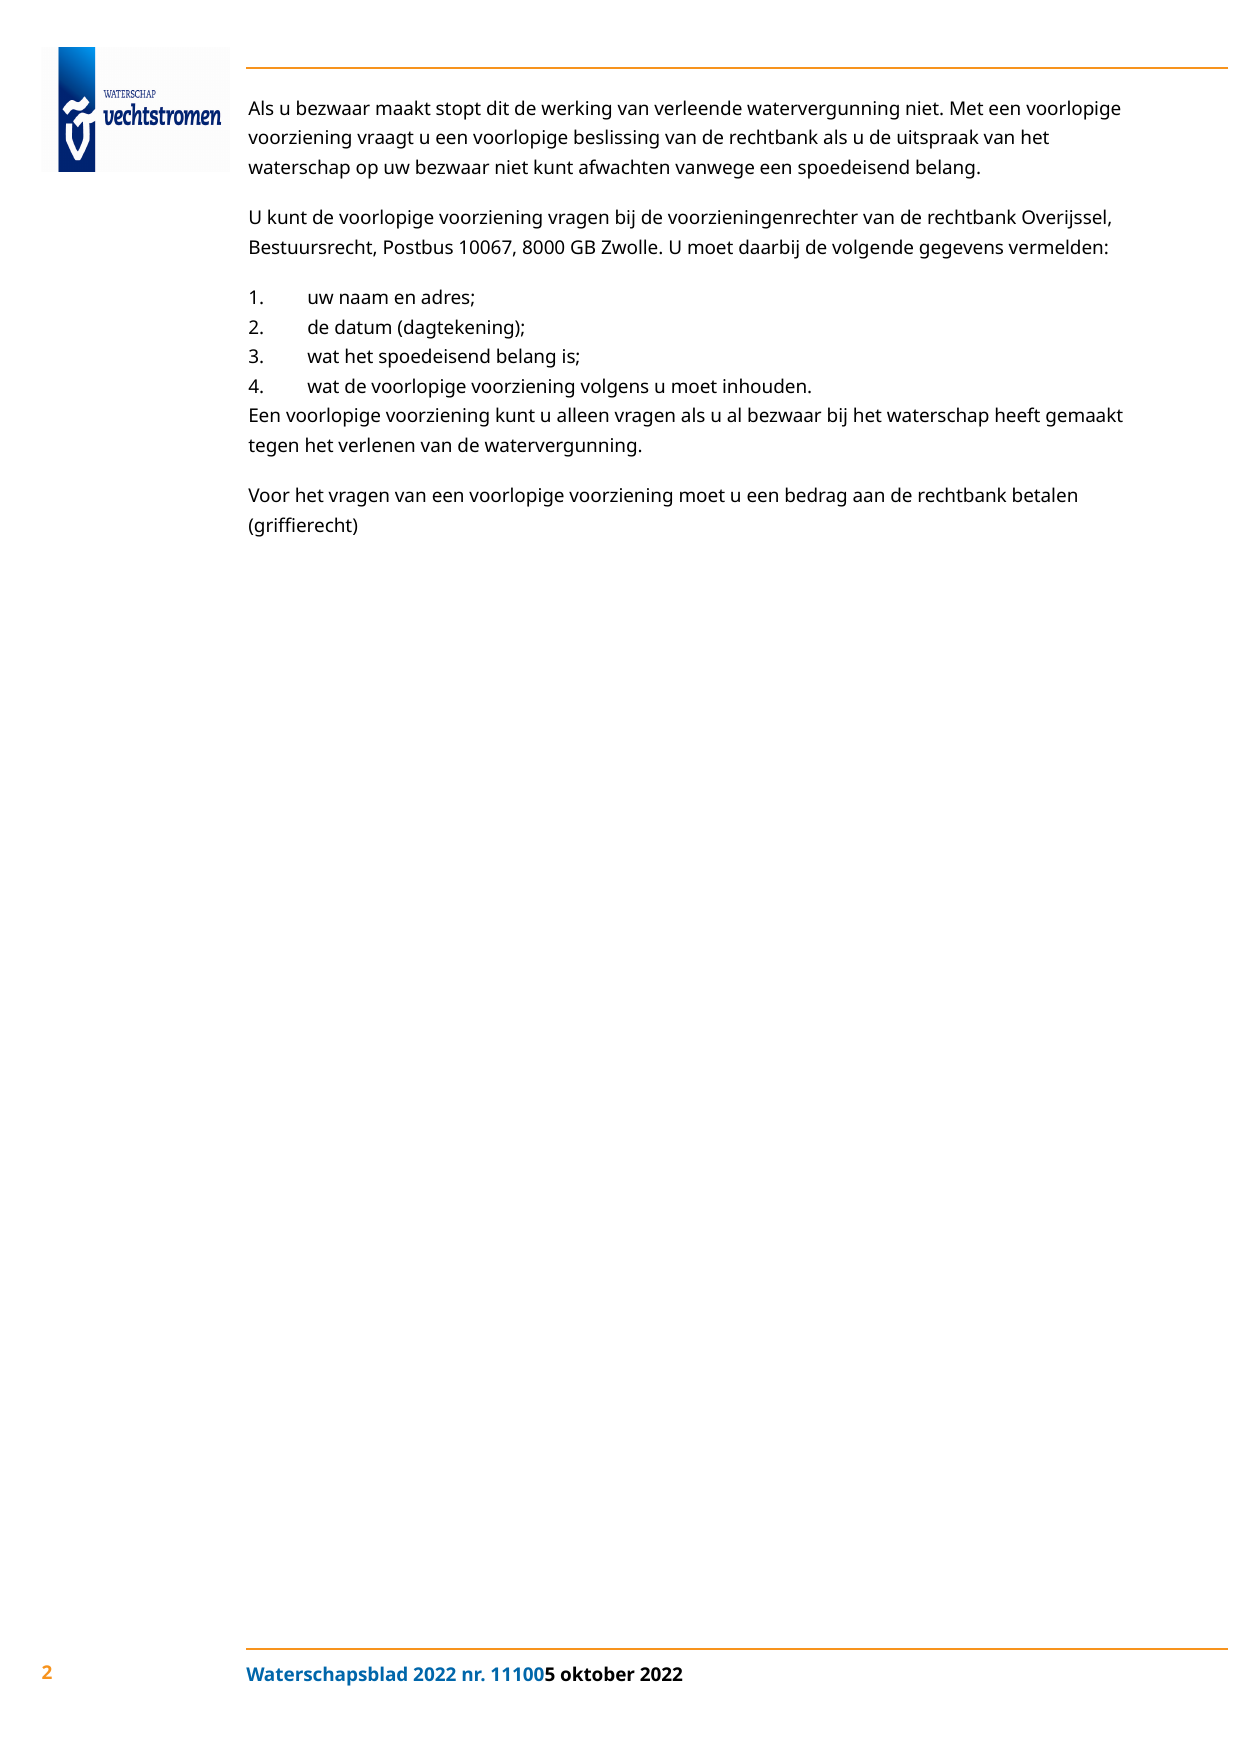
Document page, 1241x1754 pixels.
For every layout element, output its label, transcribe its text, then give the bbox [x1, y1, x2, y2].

picture [41, 47, 231, 172]
text Een voorlopige voorziening kunt u alleen vragen als u al bezwaar bij het waterschap heeft gemaakt tegen het verlenen van de watervergunning. [248, 403, 1152, 458]
list wat het spoedeisend belang is; [248, 343, 1152, 369]
list wat de voorlopige voorziening volgens u moet inhouden. [248, 373, 1152, 399]
list uw naam en adres; [248, 284, 1152, 310]
text Als u bezwaar maakt stopt dit de werking van verleende watervergunning niet. Met een voorlopige voorziening vraagt u een voorlopige beslissing van de rechtbank als u de uitspraak van het waterschap op uw bezwaar niet kunt afwachten vanwege een spoedeisend belang. [248, 95, 1152, 180]
text U kunt de voorlopige voorziening vragen bij de voorzieningenrechter van de rechtbank Overijssel, Bestuursrecht, Postbus 10067, 8000 GB Zwolle. U moet daarbij de volgende gegevens vermelden: [248, 204, 1152, 260]
text Voor het vragen van een voorlopige voorziening moet u een bedrag aan de rechtbank betalen (griffierecht) [248, 483, 1152, 538]
list de datum (dagtekening); [248, 314, 1152, 340]
